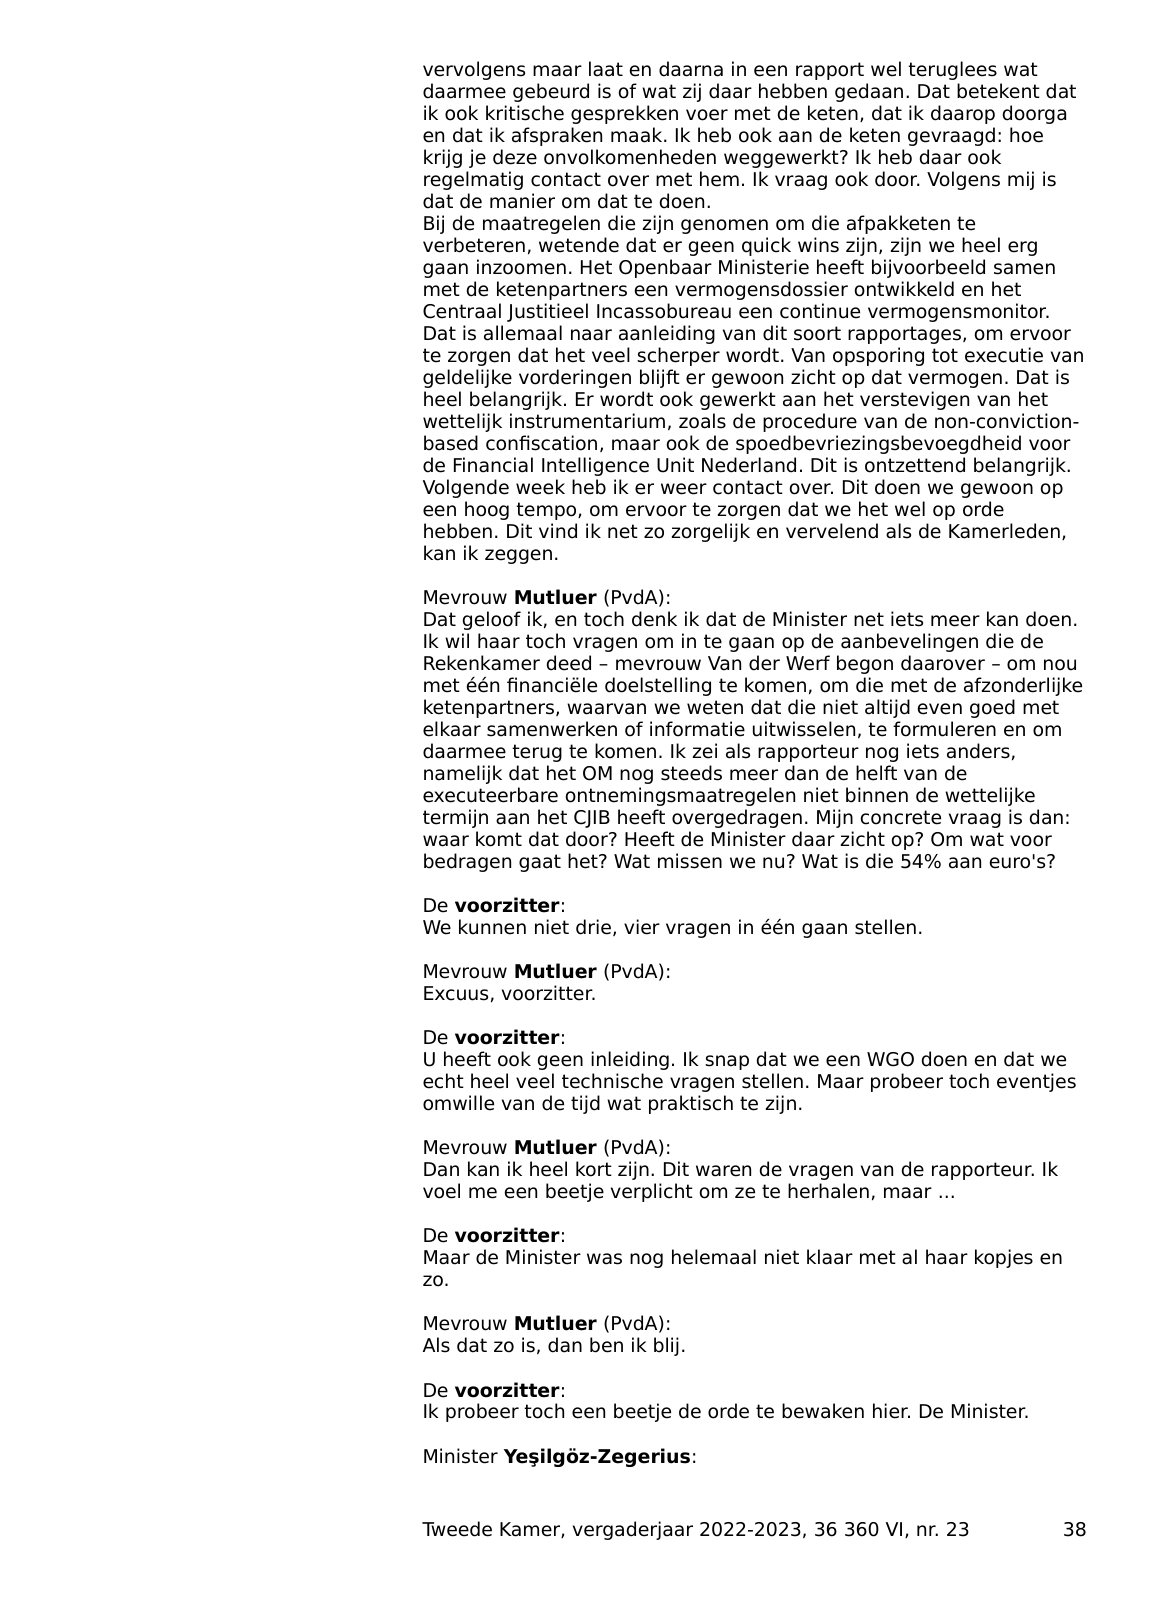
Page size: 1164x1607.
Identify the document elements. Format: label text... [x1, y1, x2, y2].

text Maar de Minister was nog helemaal niet klaar met al haar kopjes en zo. [422, 1247, 1087, 1291]
text Mevrouw Mutluer (PvdA): [422, 1137, 1087, 1159]
text Mevrouw Mutluer (PvdA): [422, 1313, 1087, 1335]
text Mevrouw Mutluer (PvdA): [422, 587, 1087, 609]
text De voorzitter: [422, 1027, 1087, 1049]
text De voorzitter: [422, 895, 1087, 917]
text Mevrouw Mutluer (PvdA): [422, 961, 1087, 983]
text De voorzitter: [422, 1379, 1087, 1401]
text Minister Yeşilgöz-Zegerius: [422, 1446, 1087, 1468]
text U heeft ook geen inleiding. Ik snap dat we een WGO doen en dat we echt heel veel technische vragen stellen. Maar probeer toch eventjes omwille van de tijd wat praktisch te zijn. [422, 1049, 1087, 1115]
text De voorzitter: [422, 1225, 1087, 1247]
text Excuus, voorzitter. [422, 983, 1087, 1005]
text We kunnen niet drie, vier vragen in één gaan stellen. [422, 917, 1087, 939]
text Ik probeer toch een beetje de orde te bewaken hier. De Minister. [422, 1401, 1087, 1423]
text vervolgens maar laat en daarna in een rapport wel teruglees wat daarmee gebeurd is of wat zij daar hebben gedaan. Dat betekent dat ik ook kritische gesprekken voer met de keten, dat ik daarop doorga en dat ik afspraken maak. Ik heb ook aan de keten gevraagd: hoe krijg je deze onvolkomenheden weggewerkt? Ik heb daar ook regelmatig contact over met hem. Ik vraag ook door. Volgens mij is dat de manier om dat te doen. [422, 59, 1087, 213]
text Dan kan ik heel kort zijn. Dit waren de vragen van de rapporteur. Ik voel me een beetje verplicht om ze te herhalen, maar ... [422, 1159, 1087, 1203]
text Bij de maatregelen die zijn genomen om die afpakketen te verbeteren, wetende dat er geen quick wins zijn, zijn we heel erg gaan inzoomen. Het Openbaar Ministerie heeft bijvoorbeeld samen met de ketenpartners een vermogensdossier ontwikkeld en het Centraal Justitieel Incassobureau een continue vermogensmonitor. Dat is allemaal naar aanleiding van dit soort rapportages, om ervoor te zorgen dat het veel scherper wordt. Van opsporing tot executie van geldelijke vorderingen blijft er gewoon zicht op dat vermogen. Dat is heel belangrijk. Er wordt ook gewerkt aan het verstevigen van het wettelijk instrumentarium, zoals de procedure van de non-conviction-based confiscation, maar ook de spoedbevriezingsbevoegdheid voor de Financial Intelligence Unit Nederland. Dit is ontzettend belangrijk. Volgende week heb ik er weer contact over. Dit doen we gewoon op een hoog tempo, om ervoor te zorgen dat we het wel op orde hebben. Dit vind ik net zo zorgelijk en vervelend als de Kamerleden, kan ik zeggen. [422, 213, 1087, 564]
text Als dat zo is, dan ben ik blij. [422, 1335, 1087, 1357]
text Dat geloof ik, en toch denk ik dat de Minister net iets meer kan doen. Ik wil haar toch vragen om in te gaan op de aanbevelingen die de Rekenkamer deed – mevrouw Van der Werf begon daarover – om nou met één financiële doelstelling te komen, om die met de afzonderlijke ketenpartners, waarvan we weten dat die niet altijd even goed met elkaar samenwerken of informatie uitwisselen, te formuleren en om daarmee terug te komen. Ik zei als rapporteur nog iets anders, namelijk dat het OM nog steeds meer dan de helft van de executeerbare ontnemingsmaatregelen niet binnen de wettelijke termijn aan het CJIB heeft overgedragen. Mijn concrete vraag is dan: waar komt dat door? Heeft de Minister daar zicht op? Om wat voor bedragen gaat het? Wat missen we nu? Wat is die 54% aan euro's? [422, 609, 1087, 872]
